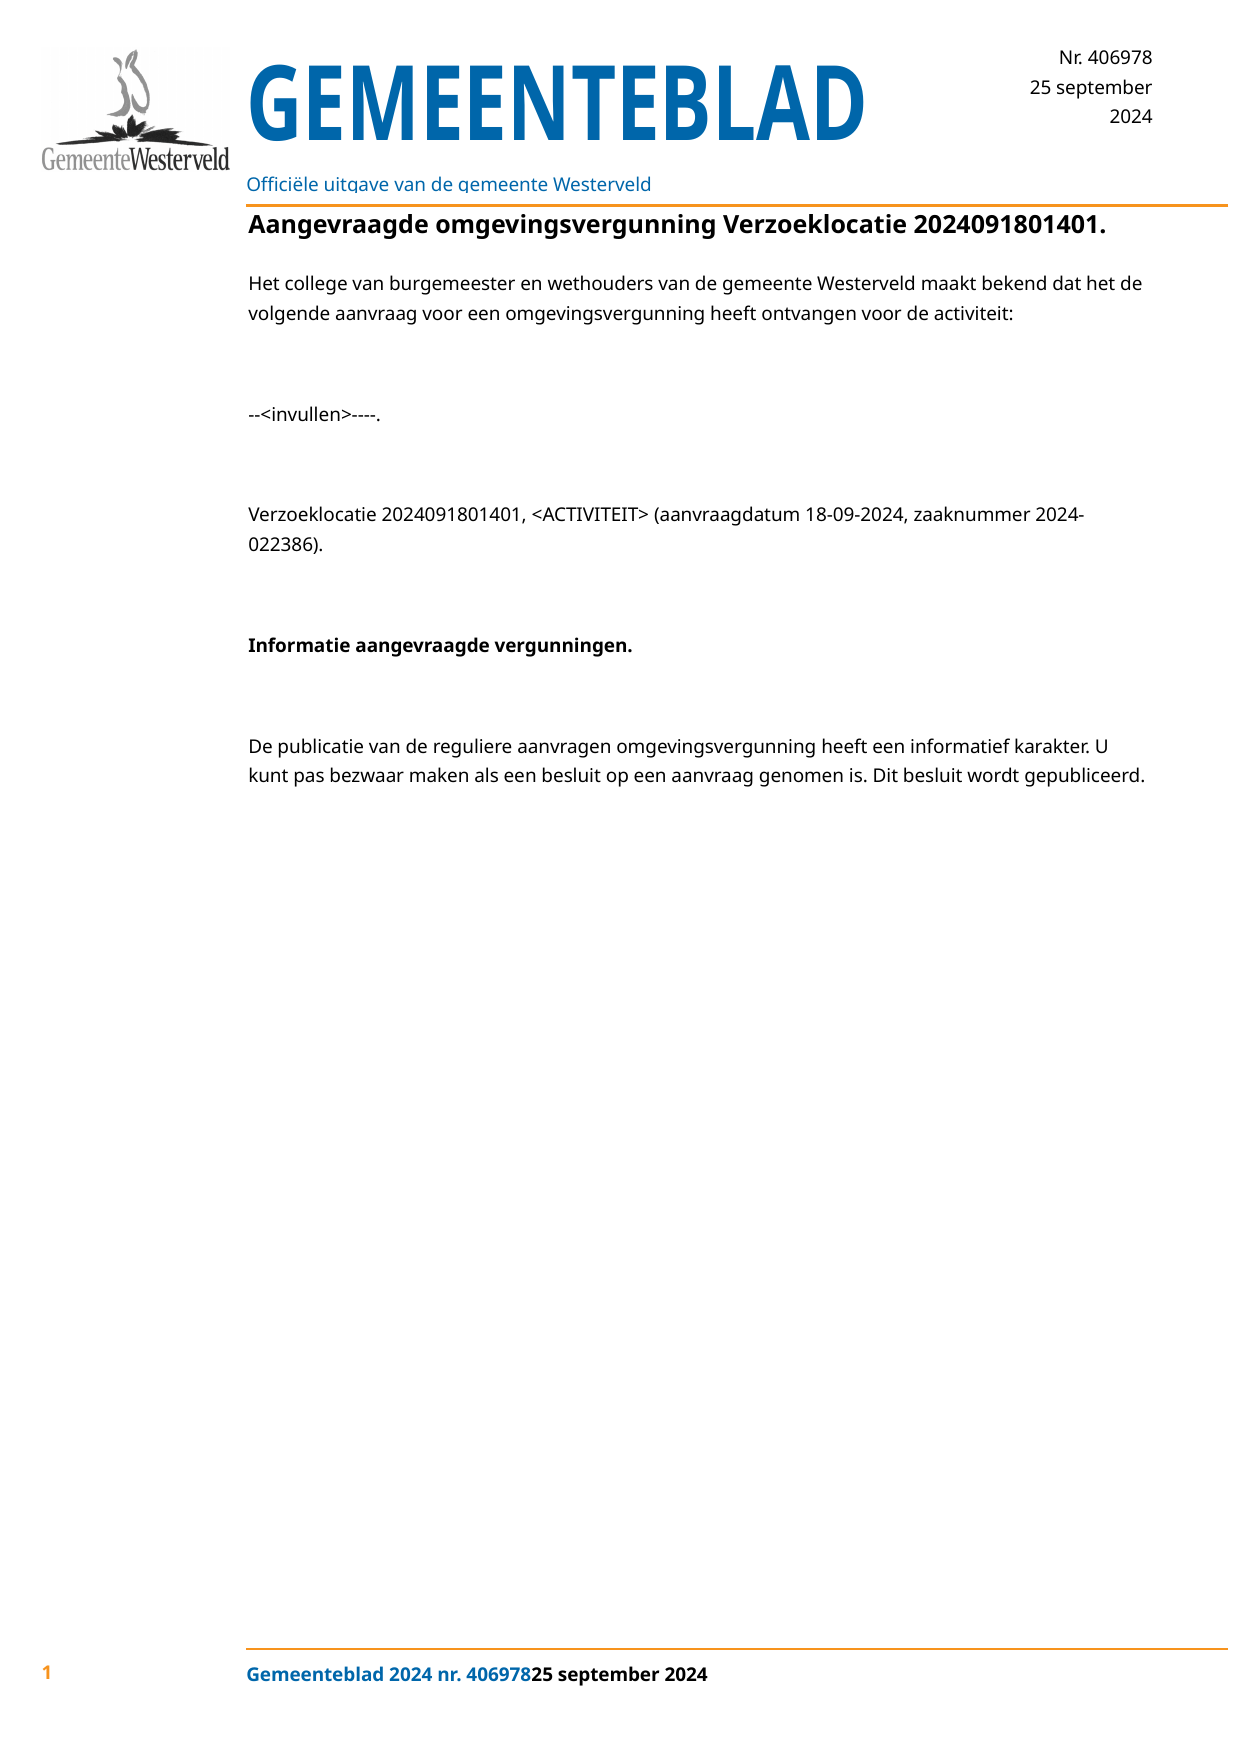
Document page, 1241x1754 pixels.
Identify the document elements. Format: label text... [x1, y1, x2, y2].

text Informatie aangevraagde vergunningen. [248, 632, 1152, 658]
text Verzoeklocatie 2024091801401, <ACTIVITEIT> (aanvraagdatum 18-09-2024, zaaknummer 2024-022386). [248, 502, 1152, 557]
text Aangevraagde omgevingsvergunning Verzoeklocatie 2024091801401. [248, 207, 1152, 241]
text Het college van burgemeester en wethouders van de gemeente Westerveld maakt bekend dat het de volgende aanvraag voor een omgevingsvergunning heeft ontvangen voor de activiteit: [248, 270, 1152, 326]
text De publicatie van de reguliere aanvragen omgevingsvergunning heeft een informatief karakter. U kunt pas bezwaar maken als een besluit op een aanvraag genomen is. Dit besluit wordt gepubliceerd. [248, 733, 1152, 788]
picture [41, 47, 231, 172]
text --<invullen>----. [248, 401, 1152, 426]
